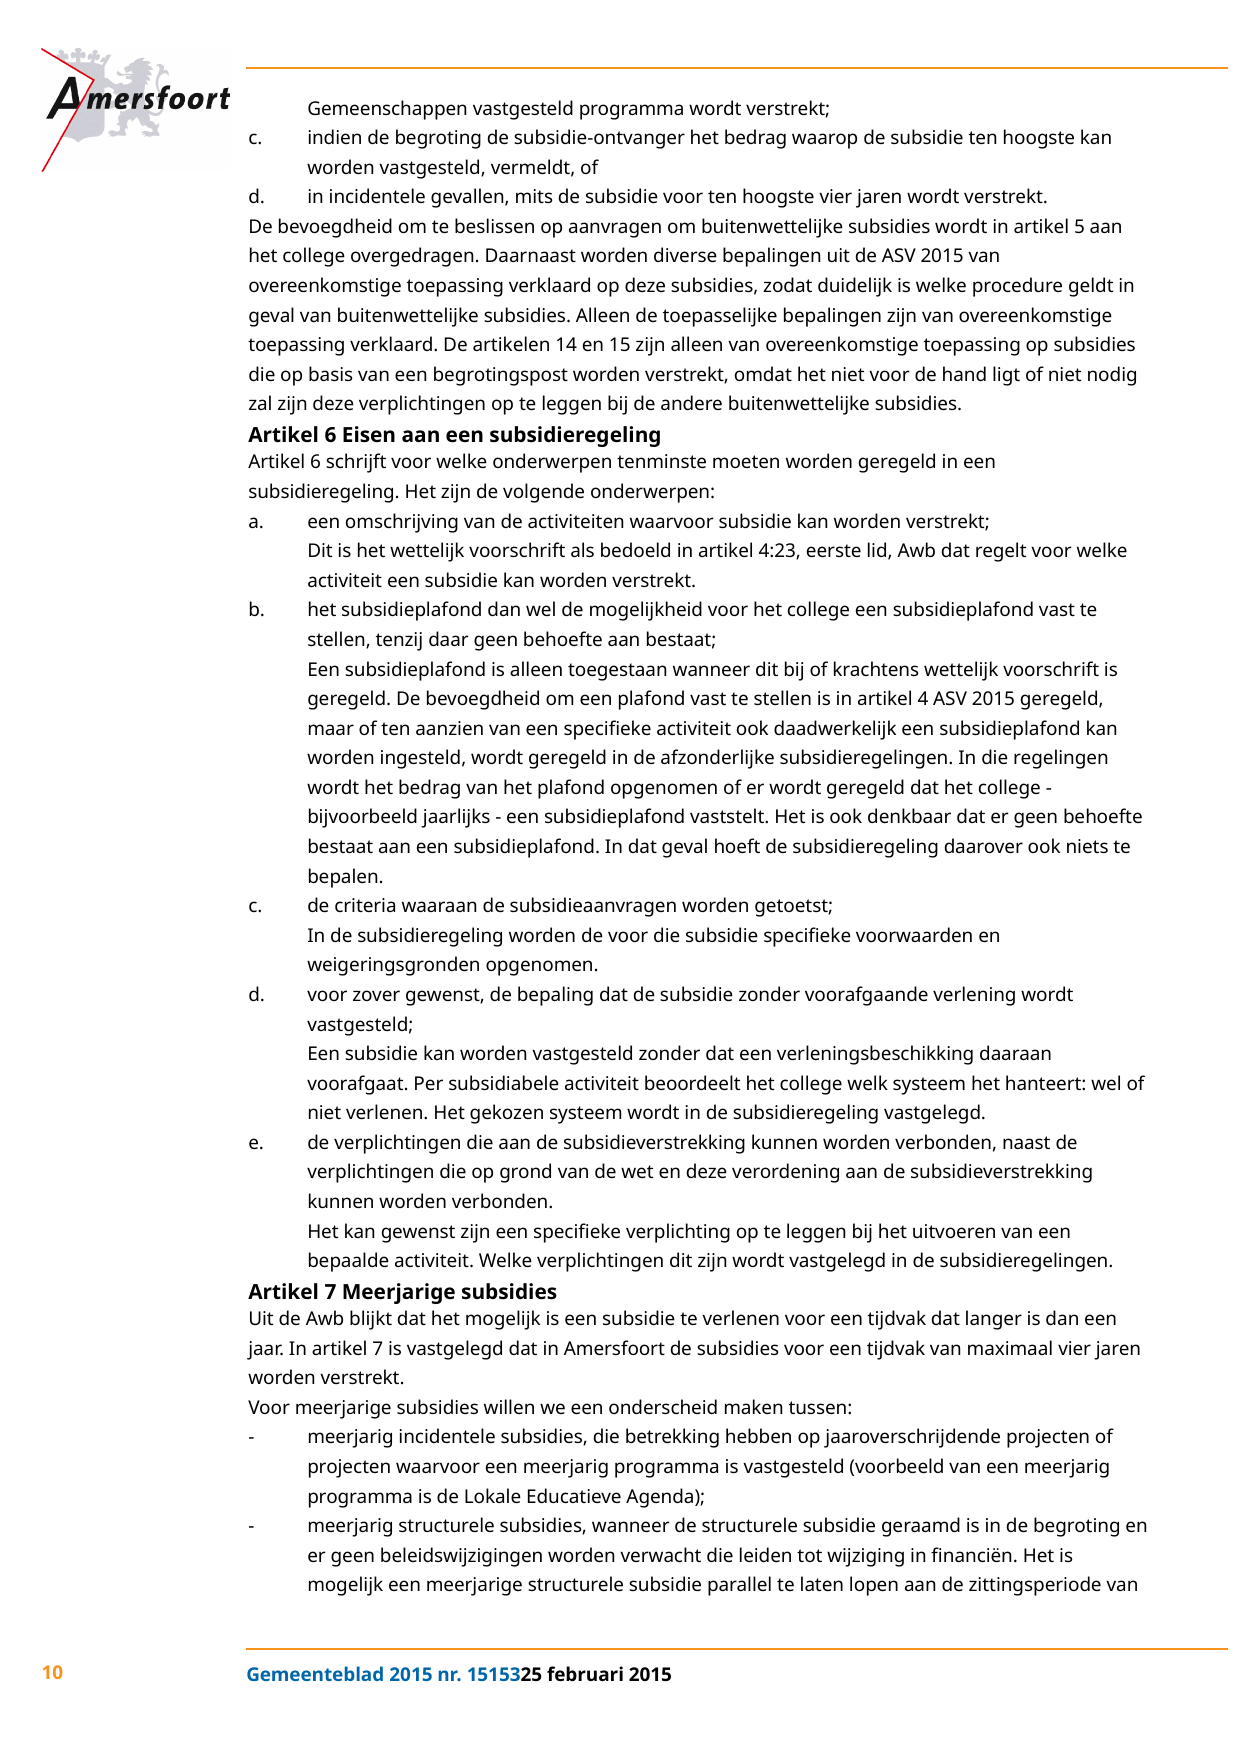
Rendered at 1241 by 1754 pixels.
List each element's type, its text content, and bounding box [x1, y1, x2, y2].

list het subsidieplafond dan wel de mogelijkheid voor het college een subsidieplafond vast te stellen, tenzij daar geen behoefte aan bestaat; [248, 597, 1152, 652]
list Het kan gewenst zijn een specifieke verplichting op te leggen bij het uitvoeren van een bepaalde activiteit. Welke verplichtingen dit zijn wordt vastgelegd in de subsidieregelingen. [248, 1218, 1152, 1273]
text Artikel 6 schrijft voor welke onderwerpen tenminste moeten worden geregeld in een subsidieregeling. Het zijn de volgende onderwerpen: [248, 449, 1152, 504]
list de criteria waaraan de subsidieaanvragen worden getoetst; [248, 892, 1152, 918]
text Artikel 7 Meerjarige subsidies [248, 1277, 1152, 1305]
list voor zover gewenst, de bepaling dat de subsidie zonder voorafgaande verlening wordt vastgesteld; [248, 981, 1152, 1036]
list indien de begroting de subsidie-ontvanger het bedrag waarop de subsidie ten hoogste kan worden vastgesteld, vermeldt, of [248, 124, 1152, 180]
list in incidentele gevallen, mits de subsidie voor ten hoogste vier jaren wordt verstrekt. [248, 183, 1152, 209]
list meerjarig incidentele subsidies, die betrekking hebben op jaaroverschrijdende projecten of projecten waarvoor een meerjarig programma is vastgesteld (voorbeeld van een meerjarig programma is de Lokale Educatieve Agenda); [248, 1424, 1152, 1509]
list een omschrijving van de activiteiten waarvoor subsidie kan worden verstrekt; [248, 508, 1152, 533]
list Gemeenschappen vastgesteld programma wordt verstrekt; [248, 95, 1152, 121]
list Een subsidie kan worden vastgesteld zonder dat een verleningsbeschikking daaraan voorafgaat. Per subsidiabele activiteit beoordeelt het college welk systeem het hanteert: wel of niet verlenen. Het gekozen systeem wordt in de subsidieregeling vastgelegd. [248, 1040, 1152, 1125]
list meerjarig structurele subsidies, wanneer de structurele subsidie geraamd is in de begroting en er geen beleidswijzigingen worden verwacht die leiden tot wijziging in financiën. Het is mogelijk een meerjarige structurele subsidie parallel te laten lopen aan de zittingsperiode van [248, 1512, 1152, 1597]
text Voor meerjarige subsidies willen we een onderscheid maken tussen: [248, 1394, 1152, 1420]
text Uit de Awb blijkt dat het mogelijk is een subsidie te verlenen voor een tijdvak dat langer is dan een jaar. In artikel 7 is vastgelegd dat in Amersfoort de subsidies voor een tijdvak van maximaal vier jaren worden verstrekt. [248, 1305, 1152, 1390]
text De bevoegdheid om te beslissen op aanvragen om buitenwettelijke subsidies wordt in artikel 5 aan het college overgedragen. Daarnaast worden diverse bepalingen uit de ASV 2015 van overeenkomstige toepassing verklaard op deze subsidies, zodat duidelijk is welke procedure geldt in geval van buitenwettelijke subsidies. Alleen de toepasselijke bepalingen zijn van overeenkomstige toepassing verklaard. De artikelen 14 en 15 zijn alleen van overeenkomstige toepassing op subsidies die op basis van een begrotingspost worden verstrekt, omdat het niet voor de hand ligt of niet nodig zal zijn deze verplichtingen op te leggen bij de andere buitenwettelijke subsidies. [248, 213, 1152, 416]
picture [41, 47, 231, 172]
list Dit is het wettelijk voorschrift als bedoeld in artikel 4:23, eerste lid, Awb dat regelt voor welke activiteit een subsidie kan worden verstrekt. [248, 537, 1152, 593]
list In de subsidieregeling worden de voor die subsidie specifieke voorwaarden en weigeringsgronden opgenomen. [248, 922, 1152, 977]
list de verplichtingen die aan de subsidieverstrekking kunnen worden verbonden, naast de verplichtingen die op grond van de wet en deze verordening aan de subsidieverstrekking kunnen worden verbonden. [248, 1129, 1152, 1214]
list Een subsidieplafond is alleen toegestaan wanneer dit bij of krachtens wettelijk voorschrift is geregeld. De bevoegdheid om een plafond vast te stellen is in artikel 4 ASV 2015 geregeld, maar of ten aanzien van een specifieke activiteit ook daadwerkelijk een subsidieplafond kan worden ingesteld, wordt geregeld in de afzonderlijke subsidieregelingen. In die regelingen wordt het bedrag van het plafond opgenomen of er wordt geregeld dat het college - bijvoorbeeld jaarlijks - een subsidieplafond vaststelt. Het is ook denkbaar dat er geen behoefte bestaat aan een subsidieplafond. In dat geval hoeft de subsidieregeling daarover ook niets te bepalen. [248, 656, 1152, 888]
text Artikel 6 Eisen aan een subsidieregeling [248, 420, 1152, 449]
